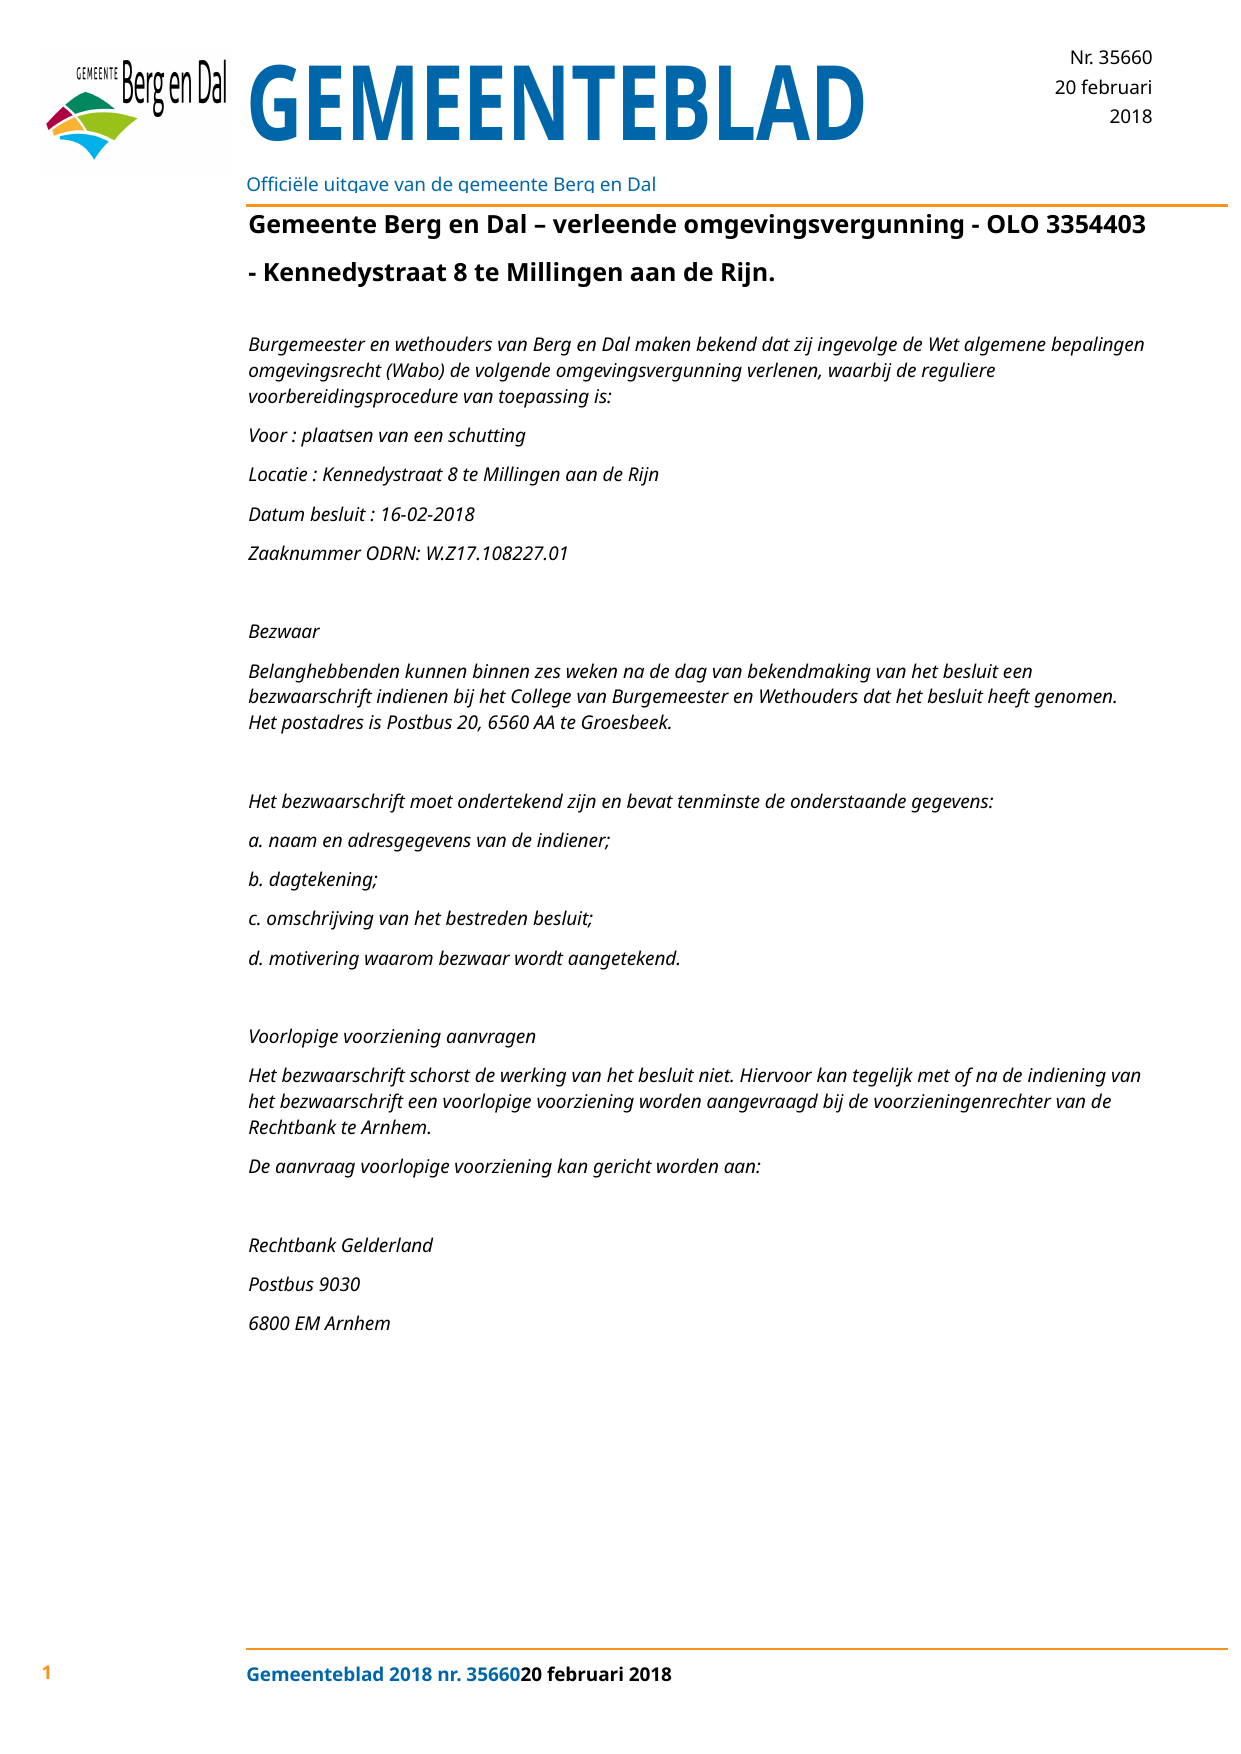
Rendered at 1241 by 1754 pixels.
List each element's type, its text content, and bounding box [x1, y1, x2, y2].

text Bezwaar [248, 618, 1152, 644]
text Rechtbank Gelderland [248, 1232, 1152, 1258]
text Datum besluit : 16-02-2018 [248, 501, 1152, 526]
text Postbus 9030 [248, 1271, 1152, 1297]
text a. naam en adresgegevens van de indiener; [248, 827, 1152, 853]
text Locatie : Kennedystraat 8 te Millingen aan de Rijn [248, 461, 1152, 487]
text Gemeente Berg en Dal – verleende omgevingsvergunning - OLO 3354403 - Kennedystraat 8 te Millingen aan de Rijn. [248, 207, 1152, 288]
text Het bezwaarschrift schorst de werking van het besluit niet. Hiervoor kan tegelijk met of na de indiening van het bezwaarschrift een voorlopige voorziening worden aangevraagd bij de voorzieningenrechter van de Rechtbank te Arnhem. [248, 1063, 1152, 1140]
text Belanghebbenden kunnen binnen zes weken na de dag van bekendmaking van het besluit een bezwaarschrift indienen bij het College van Burgemeester en Wethouders dat het besluit heeft genomen. Het postadres is Postbus 20, 6560 AA te Groesbeek. [248, 658, 1152, 735]
text d. motivering waarom bezwaar wordt aangetekend. [248, 945, 1152, 971]
text c. omschrijving van het bestreden besluit; [248, 906, 1152, 931]
text 6800 EM Arnhem [248, 1311, 1152, 1336]
text Voor : plaatsen van een schutting [248, 422, 1152, 448]
picture [41, 47, 231, 172]
text Burgemeester en wethouders van Berg en Dal maken bekend dat zij ingevolge de Wet algemene bepalingen omgevingsrecht (Wabo) de volgende omgevingsvergunning verlenen, waarbij de reguliere voorbereidingsprocedure van toepassing is: [248, 331, 1152, 409]
text b. dagtekening; [248, 866, 1152, 892]
text Voorlopige voorziening aanvragen [248, 1023, 1152, 1049]
text Het bezwaarschrift moet ondertekend zijn en bevat tenminste de onderstaande gegevens: [248, 788, 1152, 813]
text De aanvraag voorlopige voorziening kan gericht worden aan: [248, 1153, 1152, 1179]
text Zaaknummer ODRN: W.Z17.108227.01 [248, 540, 1152, 566]
